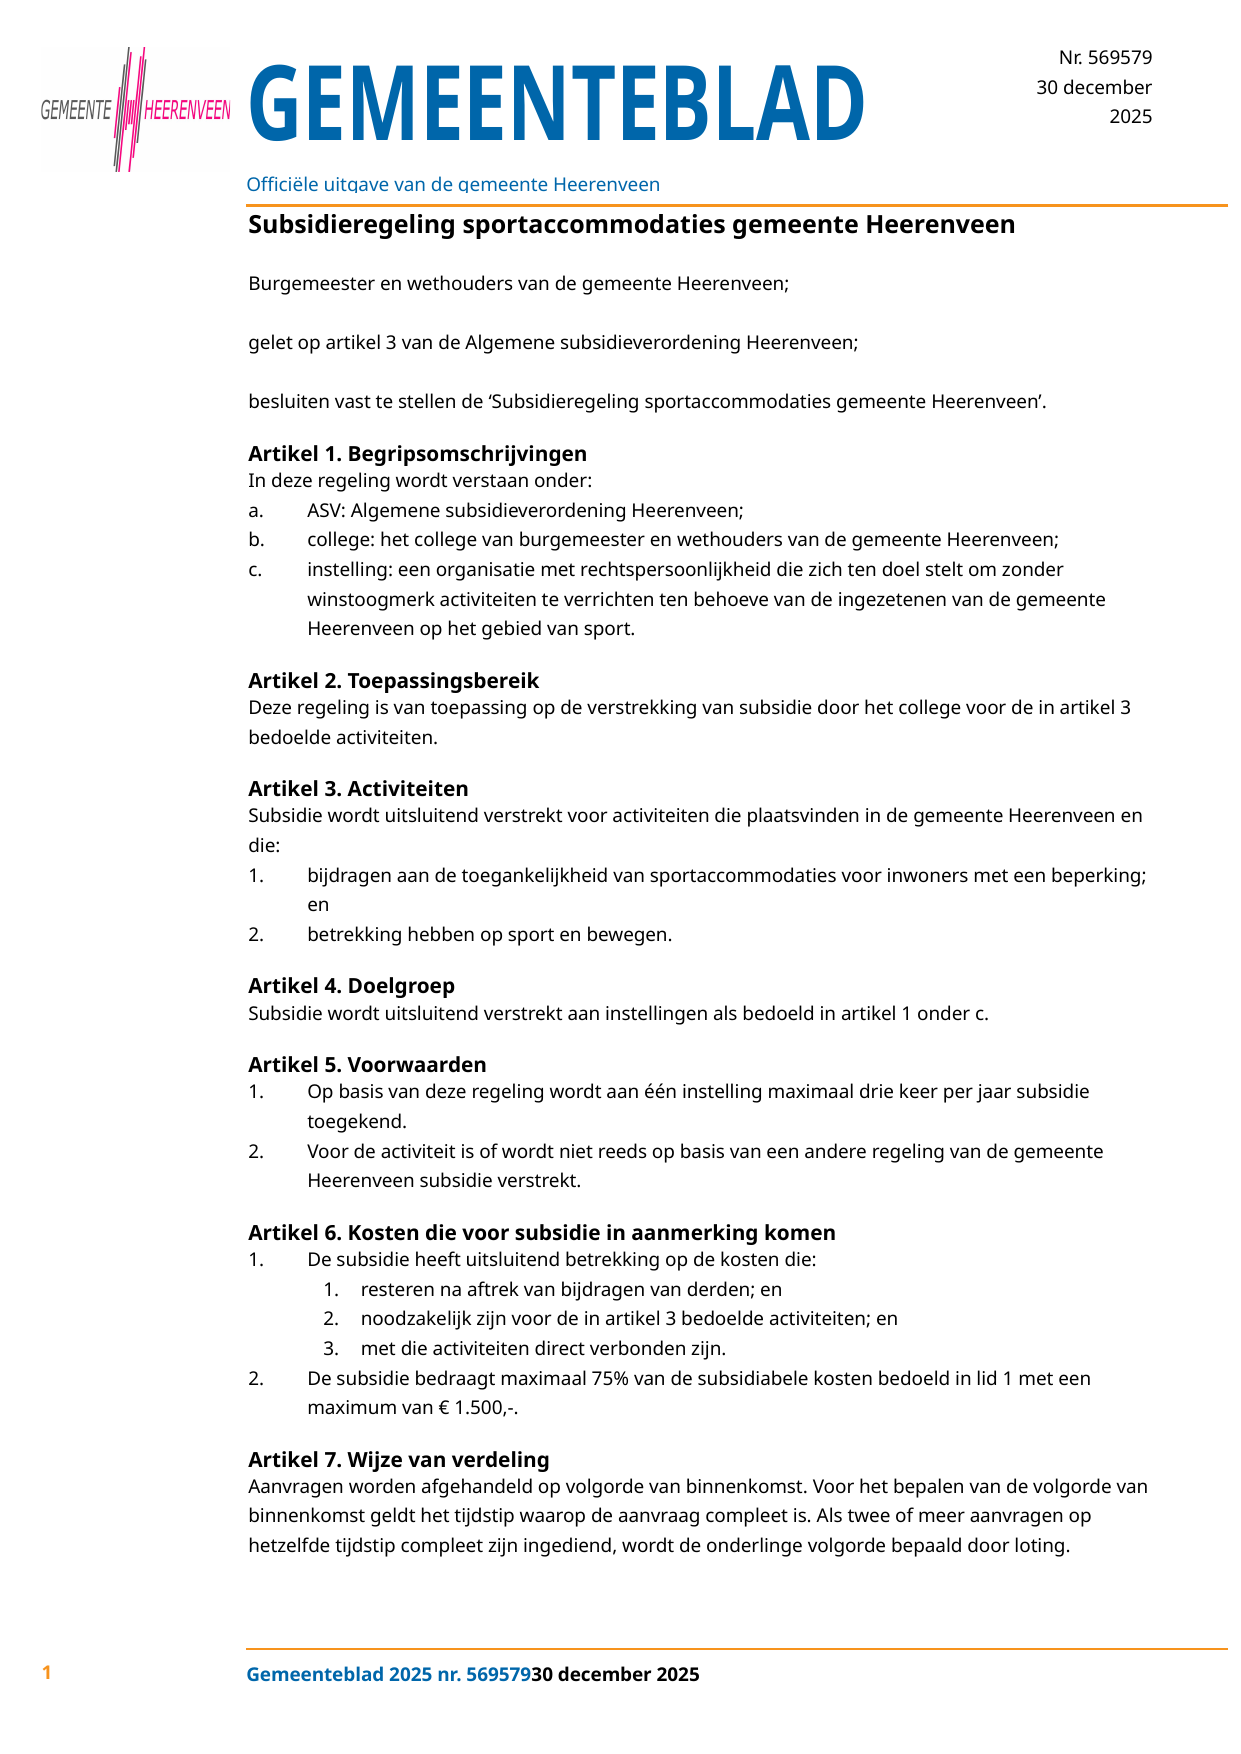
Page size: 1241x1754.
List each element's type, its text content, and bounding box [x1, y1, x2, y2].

list instelling: een organisatie met rechtspersoonlijkheid die zich ten doel stelt om zonder winstoogmerk activiteiten te verrichten ten behoeve van de ingezetenen van de gemeente Heerenveen op het gebied van sport. [248, 556, 1152, 641]
list bijdragen aan de toegankelijkheid van sportaccommodaties voor inwoners met een beperking; en [248, 862, 1152, 917]
text Artikel 3. Activiteiten [248, 774, 1152, 803]
text Artikel 1. Begripsomschrijvingen [248, 439, 1152, 467]
text Artikel 5. Voorwaarden [248, 1050, 1152, 1079]
list met die activiteiten direct verbonden zijn. [323, 1335, 1152, 1361]
text Deze regeling is van toepassing op de verstrekking van subsidie door het college voor de in artikel 3 bedoelde activiteiten. [248, 694, 1152, 749]
list De subsidie heeft uitsluitend betrekking op de kosten die: [248, 1246, 1152, 1272]
list Op basis van deze regeling wordt aan één instelling maximaal drie keer per jaar subsidie toegekend. [248, 1079, 1152, 1134]
text Artikel 6. Kosten die voor subsidie in aanmerking komen [248, 1218, 1152, 1246]
list noodzakelijk zijn voor de in artikel 3 bedoelde activiteiten; en [323, 1306, 1152, 1331]
text In deze regeling wordt verstaan onder: [248, 467, 1152, 493]
list resteren na aftrek van bijdragen van derden; en [323, 1276, 1152, 1302]
text Burgemeester en wethouders van de gemeente Heerenveen; [248, 270, 1152, 296]
text Subsidie wordt uitsluitend verstrekt voor activiteiten die plaatsvinden in de gemeente Heerenveen en die: [248, 803, 1152, 858]
text besluiten vast te stellen de ‘Subsidieregeling sportaccommodaties gemeente Heerenveen’. [248, 389, 1152, 414]
text Artikel 4. Doelgroep [248, 971, 1152, 1000]
text Artikel 7. Wijze van verdeling [248, 1445, 1152, 1473]
text gelet op artikel 3 van de Algemene subsidieverordening Heerenveen; [248, 329, 1152, 355]
list college: het college van burgemeester en wethouders van de gemeente Heerenveen; [248, 527, 1152, 552]
text Aanvragen worden afgehandeld op volgorde van binnenkomst. Voor het bepalen van de volgorde van binnenkomst geldt het tijdstip waarop de aanvraag compleet is. Als twee of meer aanvragen op hetzelfde tijdstip compleet zijn ingediend, wordt de onderlinge volgorde bepaald door loting. [248, 1473, 1152, 1558]
list betrekking hebben op sport en bewegen. [248, 921, 1152, 947]
list De subsidie bedraagt maximaal 75% van de subsidiabele kosten bedoeld in lid 1 met een maximum van € 1.500,-. [248, 1365, 1152, 1420]
text Subsidieregeling sportaccommodaties gemeente Heerenveen [248, 207, 1152, 241]
text Artikel 2. Toepassingsbereik [248, 666, 1152, 694]
list ASV: Algemene subsidieverordening Heerenveen; [248, 497, 1152, 523]
list Voor de activiteit is of wordt niet reeds op basis van een andere regeling van de gemeente Heerenveen subsidie verstrekt. [248, 1138, 1152, 1193]
text Subsidie wordt uitsluitend verstrekt aan instellingen als bedoeld in artikel 1 onder c. [248, 1000, 1152, 1026]
picture [41, 47, 231, 172]
